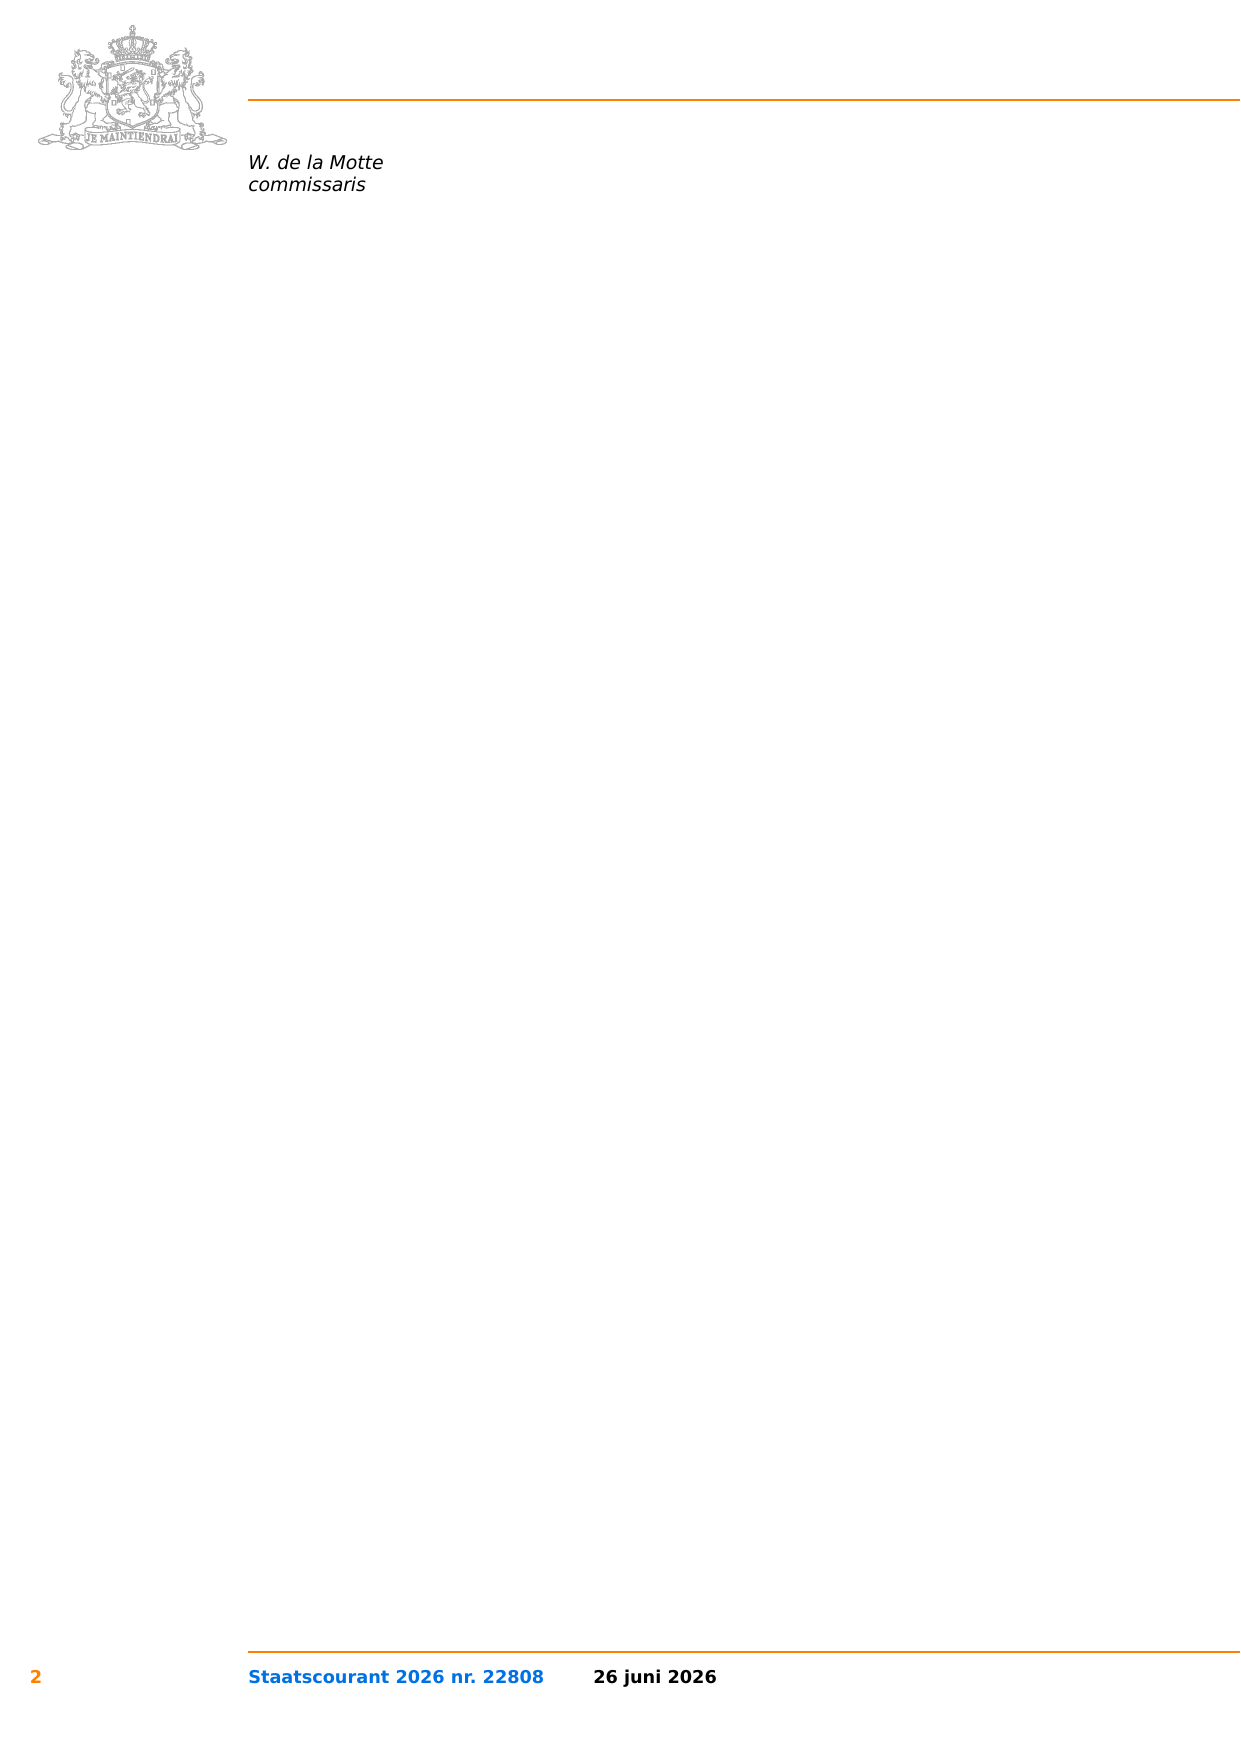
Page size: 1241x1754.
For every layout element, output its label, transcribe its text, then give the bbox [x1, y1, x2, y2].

text W. de la Motte commissaris [248, 130, 1163, 196]
picture [38, 25, 227, 150]
